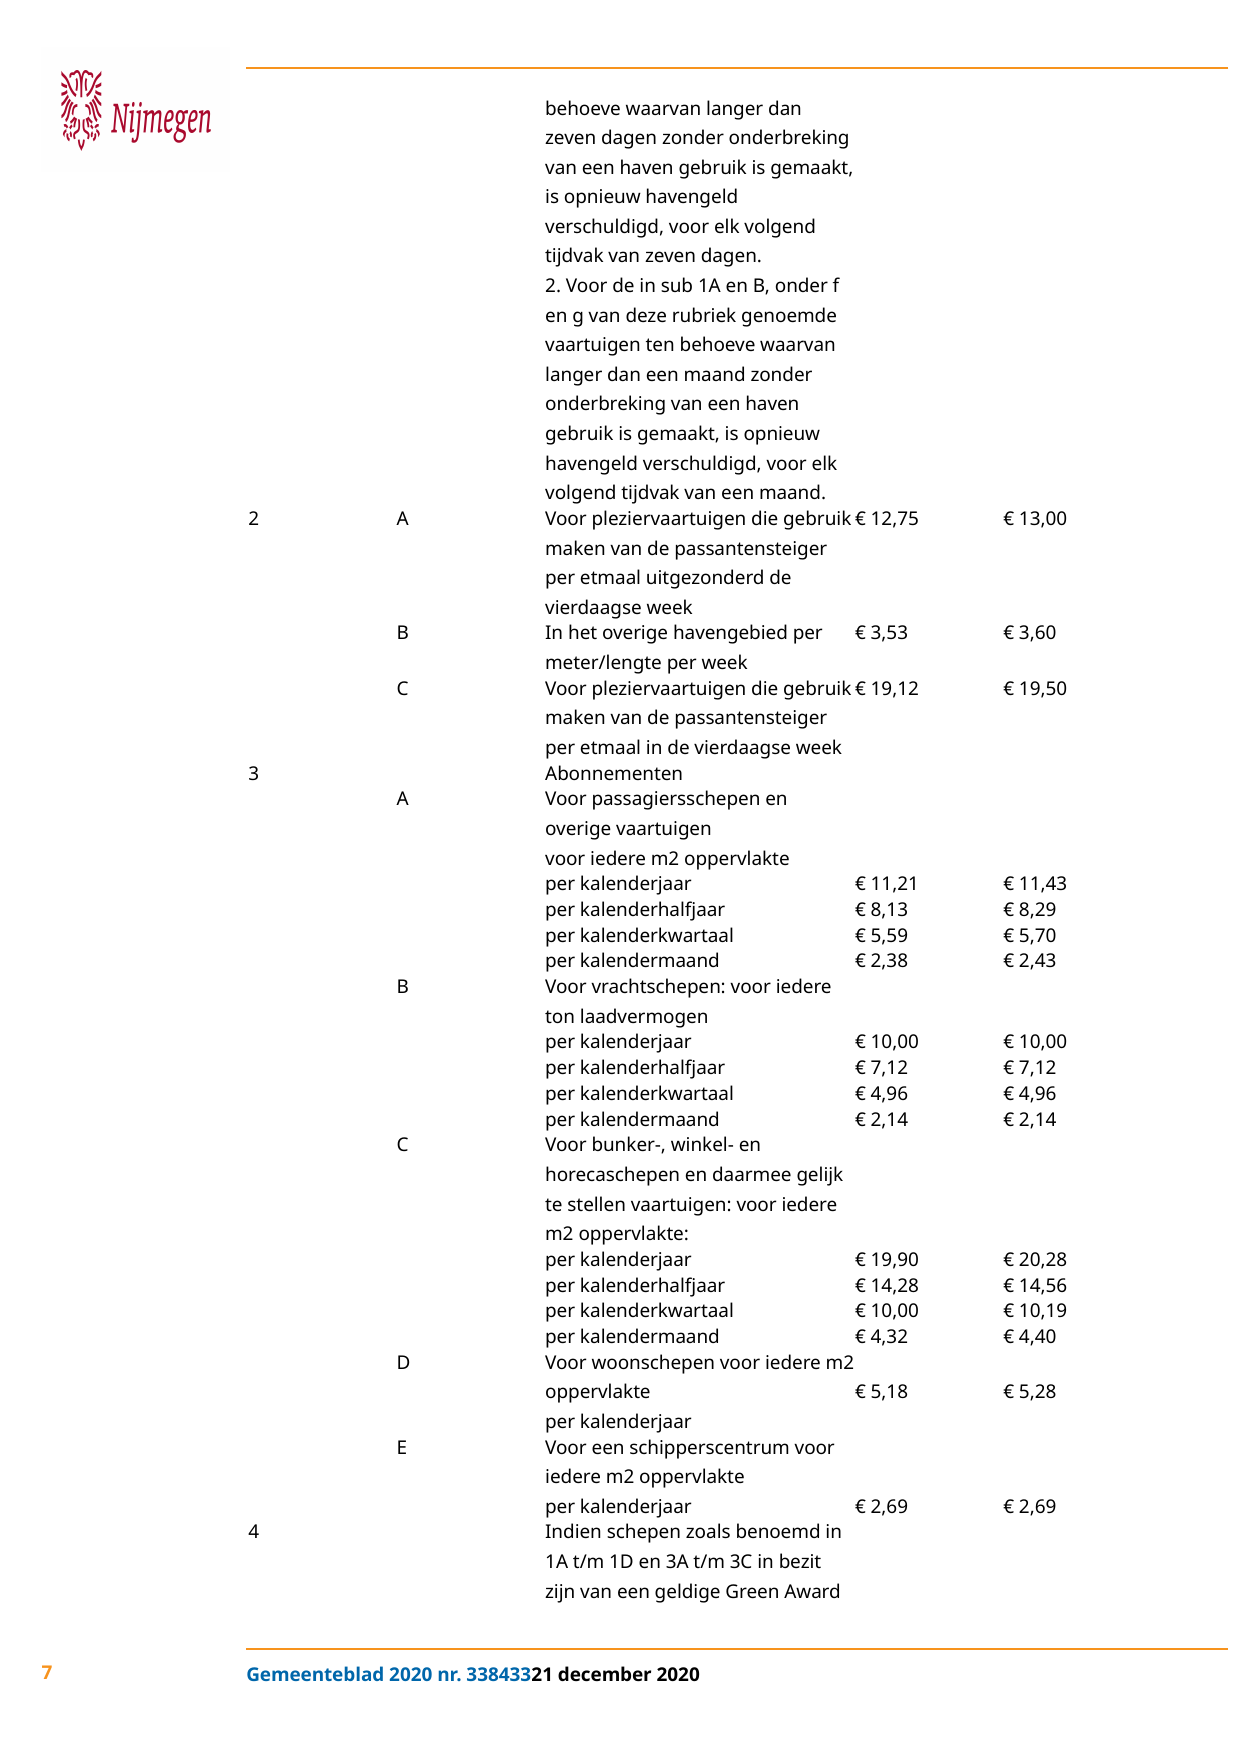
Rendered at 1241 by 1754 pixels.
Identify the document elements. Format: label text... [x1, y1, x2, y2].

table_cell [396, 1323, 545, 1349]
table_cell [248, 786, 396, 870]
table_cell [248, 1106, 396, 1132]
table_cell Voor pleziervaartuigen die gebruik maken van de passantensteiger per etmaal in de vierdaagse week [545, 675, 855, 760]
table_cell Voor bunker-, winkel- en horecaschepen en daarmee gelijk te stellen vaartuigen: voor iedere m2 oppervlakte: [545, 1132, 855, 1246]
table_cell per kalenderjaar [545, 1246, 855, 1272]
table_cell [855, 973, 1003, 1029]
table_cell behoeve waarvan langer dan zeven dagen zonder onderbreking van een haven gebruik is gemaakt, is opnieuw havengeld verschuldigd, voor elk volgend tijdvak van zeven dagen. 2. Voor de in sub 1A en B, onder f en g van deze rubriek genoemde vaartuigen ten behoeve waarvan langer dan een maand zonder onderbreking van een haven gebruik is gemaakt, is opnieuw havengeld verschuldigd, voor elk volgend tijdvak van een maand. [545, 95, 855, 505]
table_cell Voor een schipperscentrum voor iedere m2 oppervlakte per kalenderjaar [545, 1434, 855, 1519]
table_cell € 2,69 [855, 1434, 1003, 1519]
table_cell € 4,40 [1003, 1323, 1152, 1349]
table_cell [248, 870, 396, 896]
table_cell € 19,90 [855, 1246, 1003, 1272]
table_cell [1003, 973, 1152, 1029]
table_cell € 19,12 [855, 675, 1003, 760]
table_cell € 8,29 [1003, 896, 1152, 922]
table_cell € 2,38 [855, 948, 1003, 973]
table_cell € 5,28 [1003, 1349, 1152, 1434]
table_cell € 10,00 [855, 1029, 1003, 1054]
table_cell [855, 1519, 1003, 1604]
table_cell € 11,21 [855, 870, 1003, 896]
table_cell per kalendermaand [545, 948, 855, 973]
table_cell € 2,14 [855, 1106, 1003, 1132]
table_cell [1003, 786, 1152, 870]
table_cell € 2,43 [1003, 948, 1152, 973]
table_cell € 2,69 [1003, 1434, 1152, 1519]
table_cell € 4,32 [855, 1323, 1003, 1349]
table_cell € 20,28 [1003, 1246, 1152, 1272]
table_cell [248, 1080, 396, 1106]
table_cell Abonnementen [545, 760, 855, 786]
table_cell € 14,28 [855, 1272, 1003, 1297]
table_cell [248, 1298, 396, 1323]
table_cell Voor woonschepen voor iedere m2 oppervlakte per kalenderjaar [545, 1349, 855, 1434]
table_cell per kalendermaand [545, 1323, 855, 1349]
table_cell In het overige havengebied per meter/lengte per week [545, 620, 855, 675]
table_cell [248, 1246, 396, 1272]
table_cell € 12,75 [855, 505, 1003, 619]
table_cell [396, 1272, 545, 1297]
table_cell C [396, 1132, 545, 1246]
table_cell € 4,96 [1003, 1080, 1152, 1106]
table_cell [396, 95, 545, 505]
table_cell € 11,43 [1003, 870, 1152, 896]
table_cell [248, 620, 396, 675]
table_cell per kalenderkwartaal [545, 1298, 855, 1323]
table_cell [248, 1132, 396, 1246]
table_cell Voor passagiersschepen en overige vaartuigen voor iedere m2 oppervlakte [545, 786, 855, 870]
table_cell Voor pleziervaartuigen die gebruik maken van de passantensteiger per etmaal uitgezonderd de vierdaagse week [545, 505, 855, 619]
table_cell € 10,00 [855, 1298, 1003, 1323]
table_cell [396, 1106, 545, 1132]
table_cell per kalendermaand [545, 1106, 855, 1132]
table_cell Voor vrachtschepen: voor iedere ton laadvermogen [545, 973, 855, 1029]
table_cell [396, 948, 545, 973]
table_cell [248, 675, 396, 760]
table_cell per kalenderhalfjaar [545, 1272, 855, 1297]
table_cell [396, 1519, 545, 1604]
table_cell € 4,96 [855, 1080, 1003, 1106]
table_cell € 5,18 [855, 1349, 1003, 1434]
table_cell C [396, 675, 545, 760]
table_cell € 10,00 [1003, 1029, 1152, 1054]
table_cell € 19,50 [1003, 675, 1152, 760]
table_cell 3 [248, 760, 396, 786]
table_cell [1003, 95, 1152, 505]
table_cell [248, 922, 396, 948]
table_cell [248, 896, 396, 922]
table_cell € 14,56 [1003, 1272, 1152, 1297]
table_cell € 7,12 [1003, 1054, 1152, 1080]
table_cell [855, 760, 1003, 786]
table_cell per kalenderhalfjaar [545, 896, 855, 922]
table_cell A [396, 505, 545, 619]
picture [41, 47, 231, 172]
table_cell [396, 870, 545, 896]
table_cell € 3,60 [1003, 620, 1152, 675]
table_cell € 8,13 [855, 896, 1003, 922]
table_cell B [396, 620, 545, 675]
table_cell € 3,53 [855, 620, 1003, 675]
table_cell A [396, 786, 545, 870]
table_cell 2 [248, 505, 396, 619]
table_cell € 10,19 [1003, 1298, 1152, 1323]
table_cell [248, 1054, 396, 1080]
table_cell [248, 1434, 396, 1519]
table_cell [396, 1080, 545, 1106]
table_cell [248, 95, 396, 505]
table_cell [1003, 760, 1152, 786]
table_cell 4 [248, 1519, 396, 1604]
table_cell [248, 973, 396, 1029]
table_cell Indien schepen zoals benoemd in 1A t/m 1D en 3A t/m 3C in bezit zijn van een geldige Green Award [545, 1519, 855, 1604]
table_cell per kalenderkwartaal [545, 1080, 855, 1106]
table_cell per kalenderhalfjaar [545, 1054, 855, 1080]
table_cell per kalenderjaar [545, 1029, 855, 1054]
table_cell [855, 786, 1003, 870]
table_cell B [396, 973, 545, 1029]
table_cell [1003, 1132, 1152, 1246]
table_cell [396, 896, 545, 922]
table_cell € 13,00 [1003, 505, 1152, 619]
table_cell € 5,59 [855, 922, 1003, 948]
table_cell € 2,14 [1003, 1106, 1152, 1132]
table_cell per kalenderjaar [545, 870, 855, 896]
table_cell [248, 948, 396, 973]
table_cell [396, 1054, 545, 1080]
table_cell € 7,12 [855, 1054, 1003, 1080]
table_cell [396, 1298, 545, 1323]
table_cell [855, 1132, 1003, 1246]
table_cell [396, 760, 545, 786]
table_cell [248, 1349, 396, 1434]
table_cell [248, 1272, 396, 1297]
table_cell [855, 95, 1003, 505]
table_cell [248, 1029, 396, 1054]
table_cell € 5,70 [1003, 922, 1152, 948]
table_cell [396, 1029, 545, 1054]
table_cell [396, 922, 545, 948]
table_cell [396, 1246, 545, 1272]
table_cell [1003, 1519, 1152, 1604]
table_cell per kalenderkwartaal [545, 922, 855, 948]
table_cell D [396, 1349, 545, 1434]
table_cell E [396, 1434, 545, 1519]
table_cell [248, 1323, 396, 1349]
